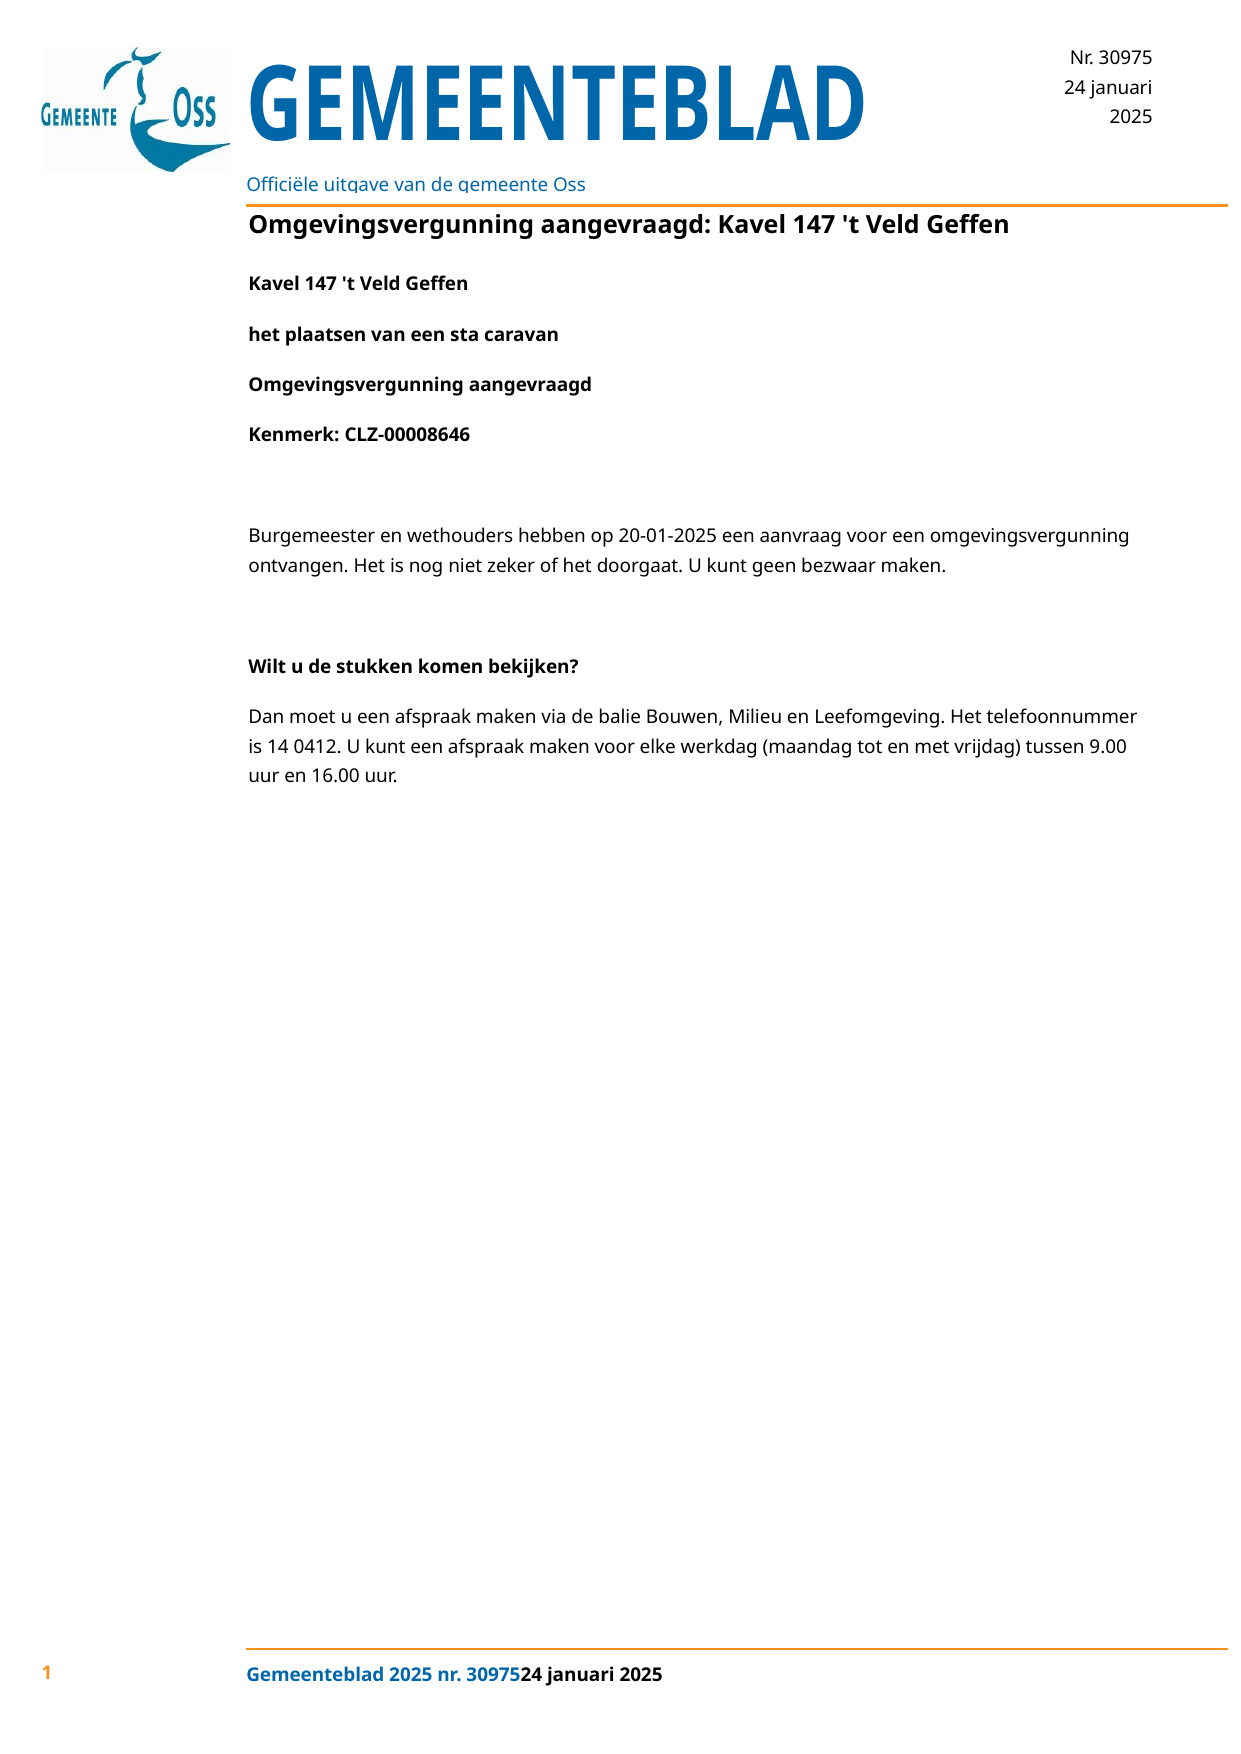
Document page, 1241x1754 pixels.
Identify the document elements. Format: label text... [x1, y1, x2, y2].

text Kenmerk: CLZ-00008646 [248, 422, 1152, 447]
text Omgevingsvergunning aangevraagd [248, 371, 1152, 397]
text Wilt u de stukken komen bekijken? [248, 653, 1152, 678]
text Omgevingsvergunning aangevraagd: Kavel 147 't Veld Geffen [248, 207, 1152, 241]
text Kavel 147 't Veld Geffen [248, 270, 1152, 296]
text Dan moet u een afspraak maken via de balie Bouwen, Milieu en Leefomgeving. Het telefoonnummer is 14 0412. U kunt een afspraak maken voor elke werkdag (maandag tot en met vrijdag) tussen 9.00 uur en 16.00 uur. [248, 703, 1152, 788]
text Burgemeester en wethouders hebben op 20-01-2025 een aanvraag voor een omgevingsvergunning ontvangen. Het is nog niet zeker of het doorgaat. U kunt geen bezwaar maken. [248, 522, 1152, 578]
text het plaatsen van een sta caravan [248, 321, 1152, 346]
picture [41, 47, 231, 172]
